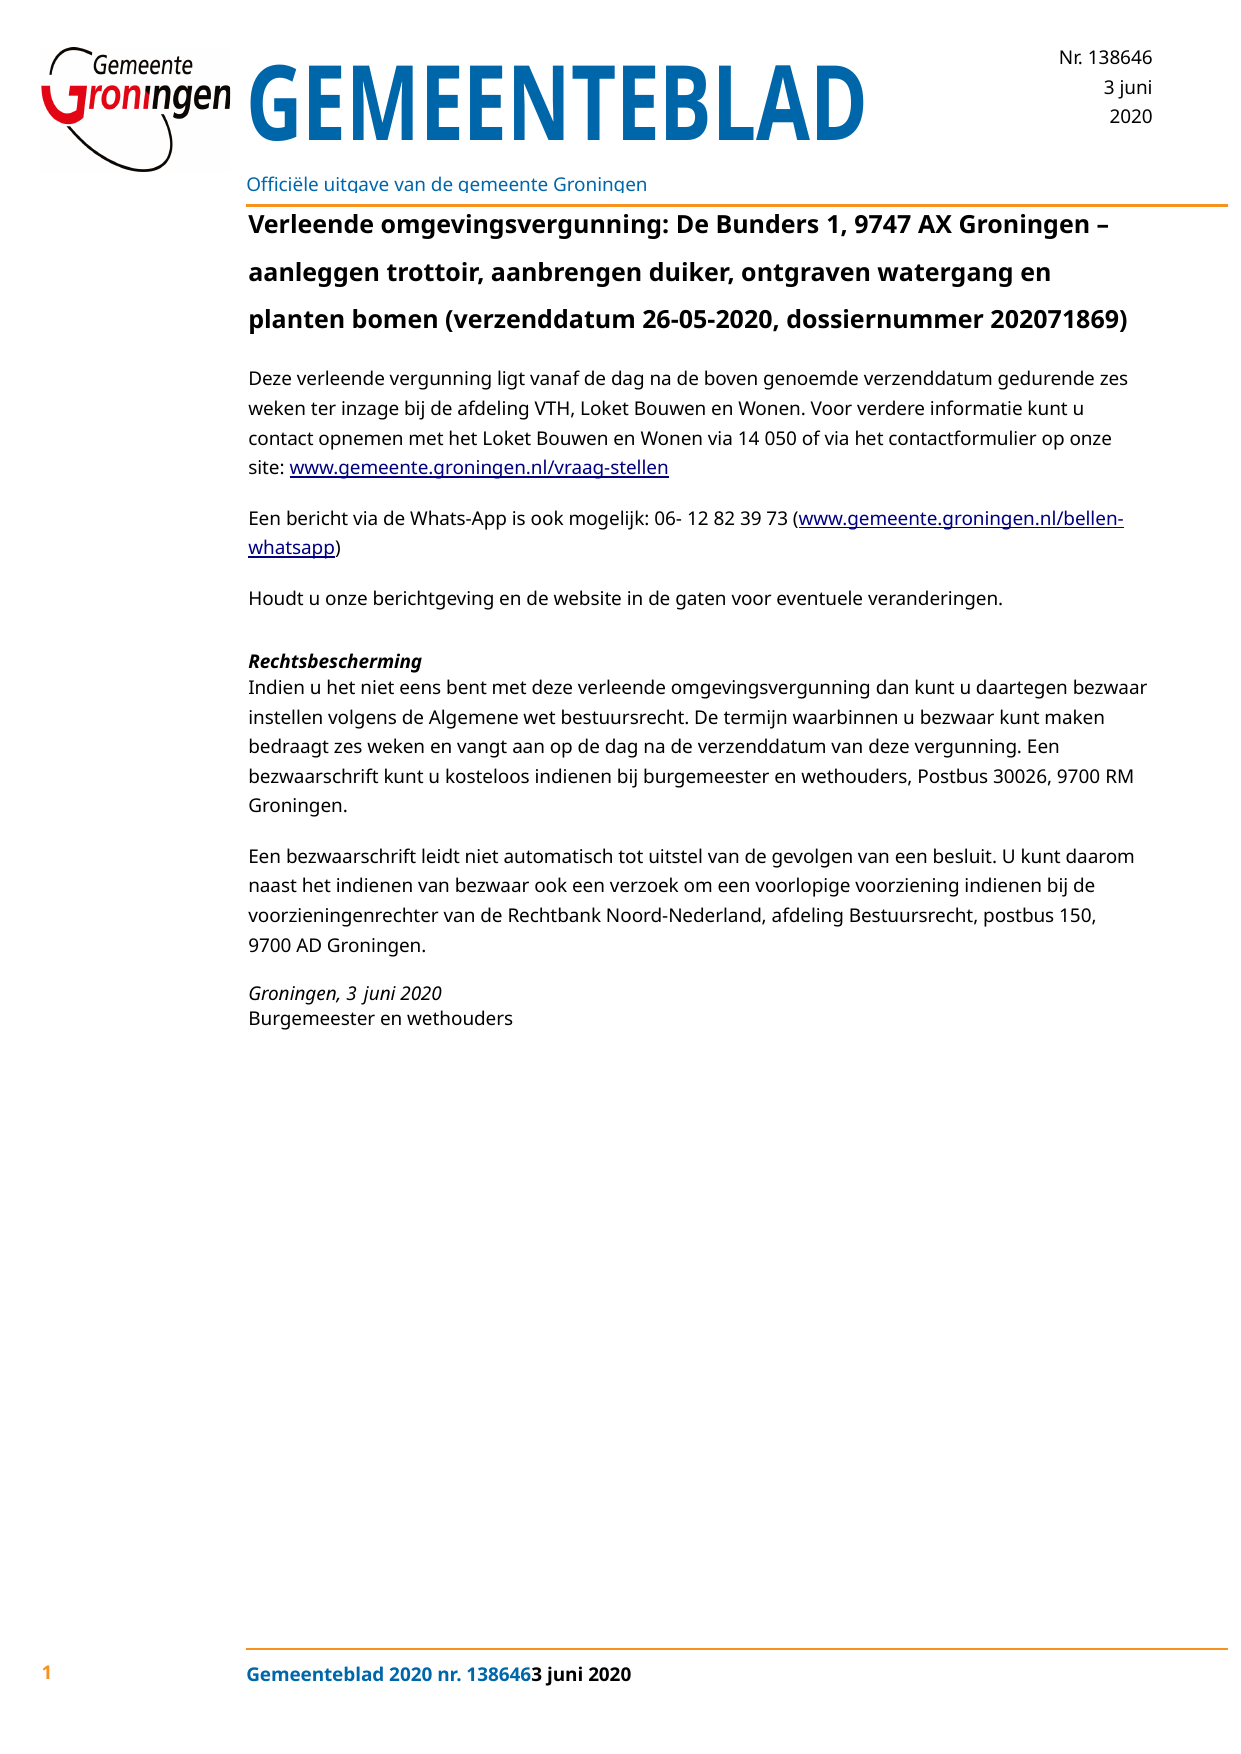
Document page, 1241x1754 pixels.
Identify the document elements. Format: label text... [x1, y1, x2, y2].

text Groningen, 3 juni 2020 [248, 980, 1152, 1005]
text Rechtsbescherming [248, 649, 1152, 674]
text Houdt u onze berichtgeving en de website in de gaten voor eventuele veranderingen. [248, 585, 1152, 610]
text Verleende omgevingsvergunning: De Bunders 1, 9747 AX Groningen – aanleggen trottoir, aanbrengen duiker, ontgraven watergang en planten bomen (verzenddatum 26-05-2020, dossiernummer 202071869) [248, 207, 1152, 336]
text Burgemeester en wethouders [248, 1005, 1152, 1031]
picture [41, 47, 231, 172]
text Deze verleende vergunning ligt vanaf de dag na de boven genoemde verzenddatum gedurende zes weken ter inzage bij de afdeling VTH, Loket Bouwen en Wonen. Voor verdere informatie kunt u contact opnemen met het Loket Bouwen en Wonen via 14 050 of via het contactformulier op onze site: www.gemeente.groningen.nl/vraag-stellen [248, 366, 1152, 480]
text Indien u het niet eens bent met deze verleende omgevingsvergunning dan kunt u daartegen bezwaar instellen volgens de Algemene wet bestuursrecht. De termijn waarbinnen u bezwaar kunt maken bedraagt zes weken en vangt aan op de dag na de verzenddatum van deze vergunning. Een bezwaarschrift kunt u kosteloos indienen bij burgemeester en wethouders, Postbus 30026, 9700 RM Groningen. [248, 674, 1152, 818]
text Een bericht via de Whats-App is ook mogelijk: 06- 12 82 39 73 (www.gemeente.groningen.nl/bellen-whatsapp) [248, 505, 1152, 560]
text Een bezwaarschrift leidt niet automatisch tot uitstel van de gevolgen van een besluit. U kunt daarom naast het indienen van bezwaar ook een verzoek om een voorlopige voorziening indienen bij de voorzieningenrechter van de Rechtbank Noord-Nederland, afdeling Bestuursrecht, postbus 150, 9700 AD Groningen. [248, 843, 1152, 958]
